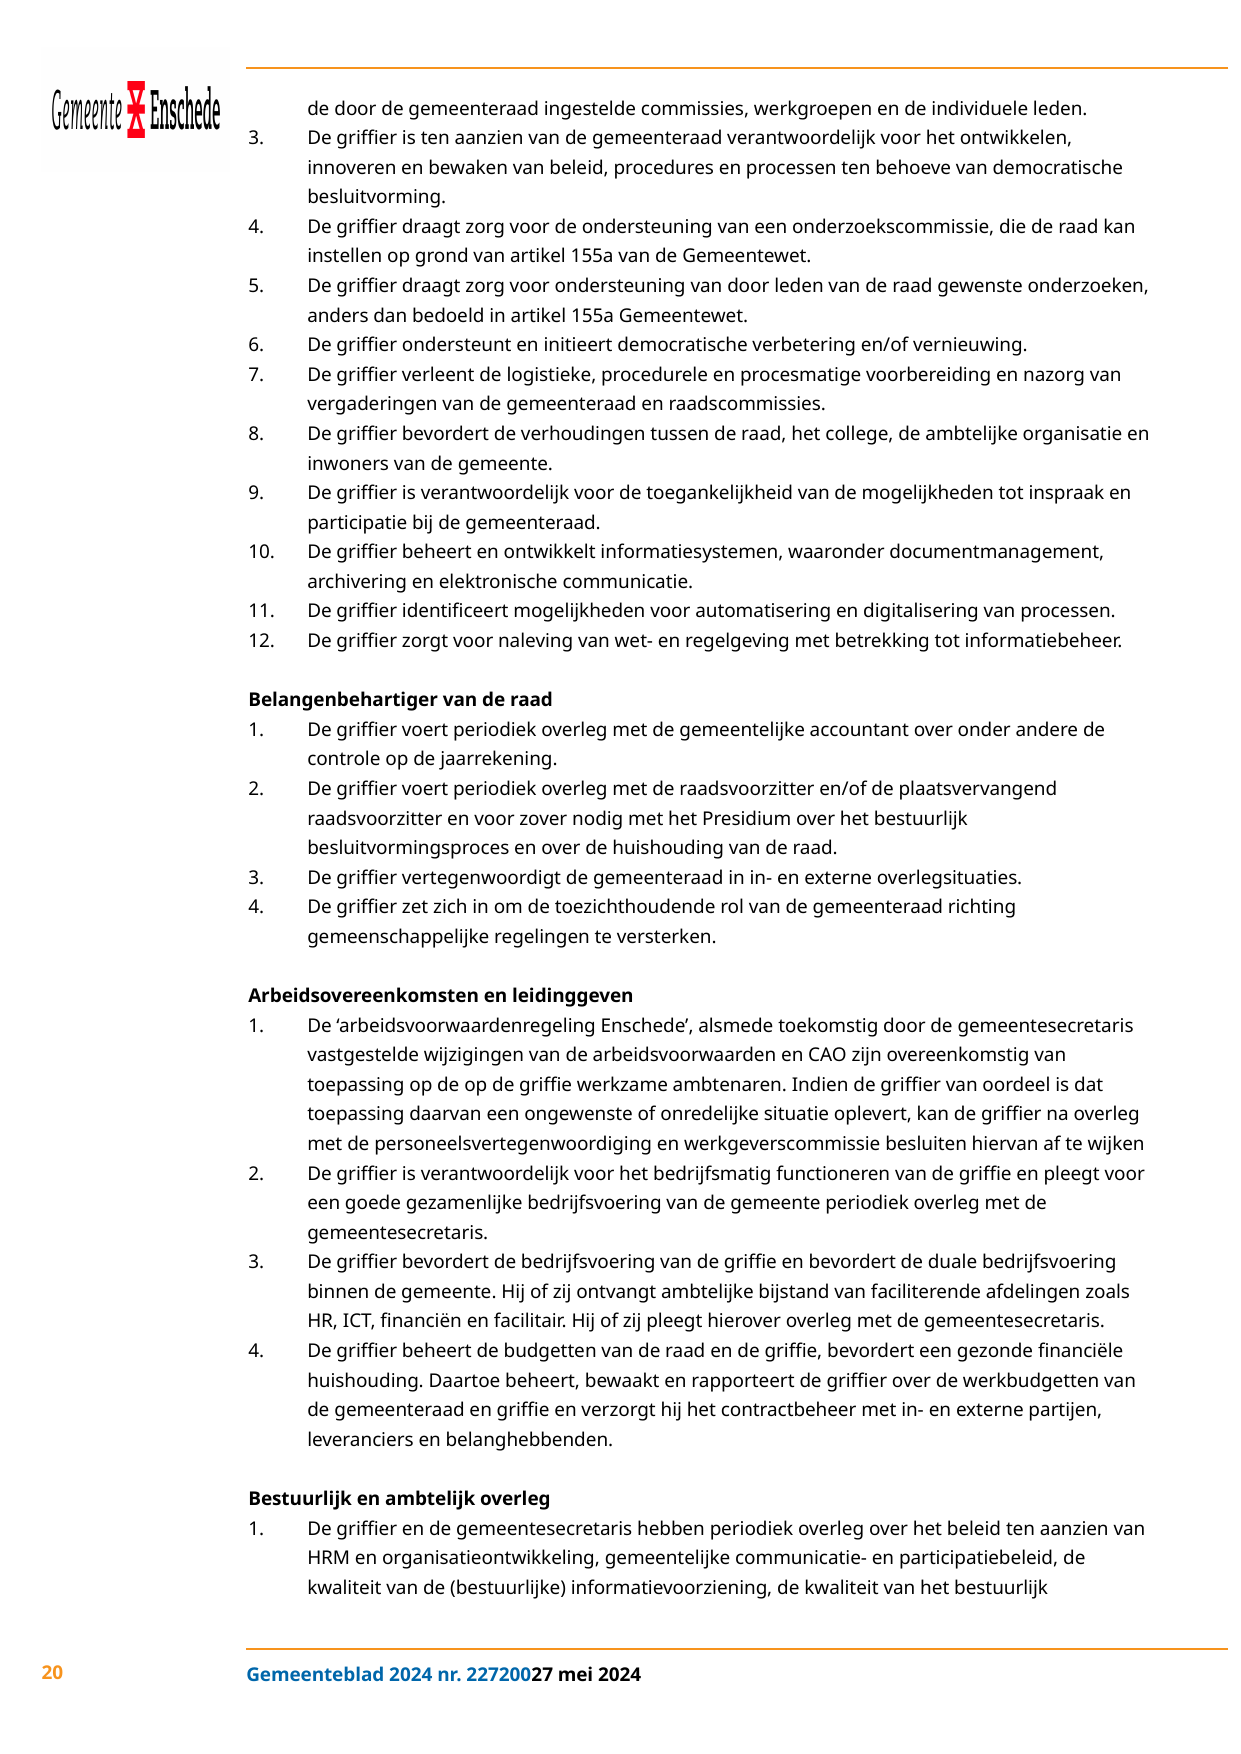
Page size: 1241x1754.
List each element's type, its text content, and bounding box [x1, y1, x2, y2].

list De griffier is ten aanzien van de gemeenteraad verantwoordelijk voor het ontwikkelen, innoveren en bewaken van beleid, procedures en processen ten behoeve van democratische besluitvorming. [248, 124, 1152, 209]
text Arbeidsovereenkomsten en leidinggeven [248, 982, 1152, 1008]
list De griffier verleent de logistieke, procedurele en procesmatige voorbereiding en nazorg van vergaderingen van de gemeenteraad en raadscommissies. [248, 361, 1152, 416]
list De griffier ondersteunt en initieert democratische verbetering en/of vernieuwing. [248, 331, 1152, 357]
list De griffier bevordert de bedrijfsvoering van de griffie en bevordert de duale bedrijfsvoering binnen de gemeente. Hij of zij ontvangt ambtelijke bijstand van faciliterende afdelingen zoals HR, ICT, financiën en facilitair. Hij of zij pleegt hierover overleg met de gemeentesecretaris. [248, 1248, 1152, 1333]
list De griffier draagt zorg voor ondersteuning van door leden van de raad gewenste onderzoeken, anders dan bedoeld in artikel 155a Gemeentewet. [248, 272, 1152, 328]
list De griffier voert periodiek overleg met de gemeentelijke accountant over onder andere de controle op de jaarrekening. [248, 716, 1152, 771]
list De griffier beheert de budgetten van de raad en de griffie, bevordert een gezonde financiële huishouding. Daartoe beheert, bewaakt en rapporteert de griffier over de werkbudgetten van de gemeenteraad en griffie en verzorgt hij het contractbeheer met in- en externe partijen, leveranciers en belanghebbenden. [248, 1337, 1152, 1452]
text Belangenbehartiger van de raad [248, 686, 1152, 712]
list De griffier zet zich in om de toezichthoudende rol van de gemeenteraad richting gemeenschappelijke regelingen te versterken. [248, 893, 1152, 949]
list De ‘arbeidsvoorwaardenregeling Enschede’, alsmede toekomstig door de gemeentesecretaris vastgestelde wijzigingen van de arbeidsvoorwaarden en CAO zijn overeenkomstig van toepassing op de op de griffie werkzame ambtenaren. Indien de griffier van oordeel is dat toepassing daarvan een ongewenste of onredelijke situatie oplevert, kan de griffier na overleg met de personeelsvertegenwoordiging en werkgeverscommissie besluiten hiervan af te wijken [248, 1012, 1152, 1156]
list De griffier identificeert mogelijkheden voor automatisering en digitalisering van processen. [248, 598, 1152, 623]
list De griffier vertegenwoordigt de gemeenteraad in in- en externe overlegsituaties. [248, 864, 1152, 890]
list De griffier zorgt voor naleving van wet- en regelgeving met betrekking tot informatiebeheer. [248, 627, 1152, 653]
list De griffier beheert en ontwikkelt informatiesystemen, waaronder documentmanagement, archivering en elektronische communicatie. [248, 538, 1152, 594]
list De griffier bevordert de verhoudingen tussen de raad, het college, de ambtelijke organisatie en inwoners van de gemeente. [248, 420, 1152, 476]
list De griffier voert periodiek overleg met de raadsvoorzitter en/of de plaatsvervangend raadsvoorzitter en voor zover nodig met het Presidium over het bestuurlijk besluitvormingsproces en over de huishouding van de raad. [248, 775, 1152, 860]
list De griffier draagt zorg voor de ondersteuning van een onderzoekscommissie, die de raad kan instellen op grond van artikel 155a van de Gemeentewet. [248, 213, 1152, 268]
list de door de gemeenteraad ingestelde commissies, werkgroepen en de individuele leden. [248, 95, 1152, 121]
text Bestuurlijk en ambtelijk overleg [248, 1485, 1152, 1511]
list De griffier is verantwoordelijk voor het bedrijfsmatig functioneren van de griffie en pleegt voor een goede gezamenlijke bedrijfsvoering van de gemeente periodiek overleg met de gemeentesecretaris. [248, 1160, 1152, 1245]
list De griffier en de gemeentesecretaris hebben periodiek overleg over het beleid ten aanzien van HRM en organisatieontwikkeling, gemeentelijke communicatie- en participatiebeleid, de kwaliteit van de (bestuurlijke) informatievoorziening, de kwaliteit van het bestuurlijk [248, 1515, 1152, 1600]
picture [41, 47, 231, 172]
list De griffier is verantwoordelijk voor de toegankelijkheid van de mogelijkheden tot inspraak en participatie bij de gemeenteraad. [248, 479, 1152, 535]
